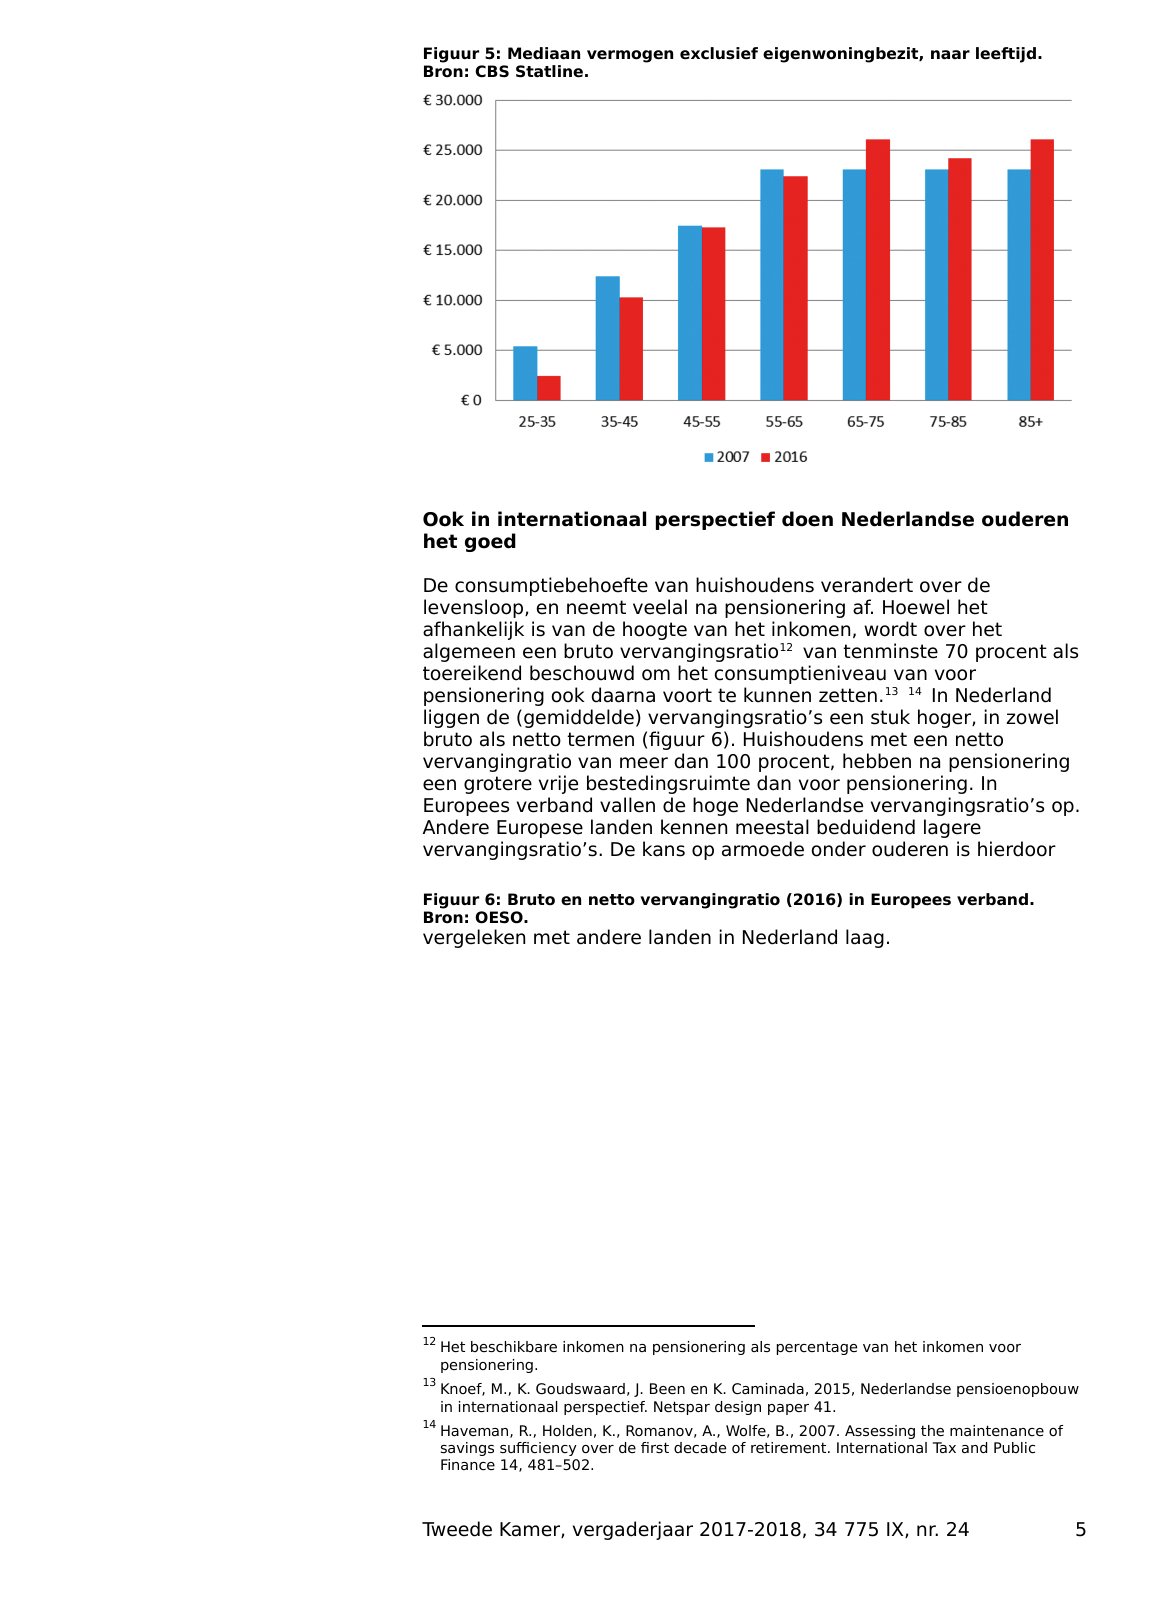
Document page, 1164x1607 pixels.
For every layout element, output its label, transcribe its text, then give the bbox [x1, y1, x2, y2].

text Figuur 6: Bruto en netto vervangingratio (2016) in Europees verband. Bron: OESO. [422, 891, 1072, 927]
text Figuur 5: Mediaan vermogen exclusief eigenwoningbezit, naar leeftijd. Bron: CBS Statline. [422, 45, 1072, 81]
text Haveman, R., Holden, K., Romanov, A., Wolfe, B., 2007. Assessing the maintenance of savings sufficiency over de first decade of retirement. International Tax and Public Finance 14, 481–502. [422, 1418, 1087, 1474]
text Knoef, M., K. Goudswaard, J. Been en K. Caminada, 2015, Nederlandse pensioenopbouw in internationaal perspectief. Netspar design paper 41. [422, 1377, 1087, 1416]
text De consumptiebehoefte van huishoudens verandert over de levensloop, en neemt veelal na pensionering af. Hoewel het afhankelijk is van de hoogte van het inkomen, wordt over het algemeen een bruto vervangingsratio van tenminste 70 procent als toereikend beschouwd om het consumptieniveau van voor pensionering ook daarna voort te kunnen zetten. In Nederland liggen de (gemiddelde) vervangingsratio’s een stuk hoger, in zowel bruto als netto termen (figuur 6). Huishoudens met een netto vervangingratio van meer dan 100 procent, hebben na pensionering een grotere vrije bestedingsruimte dan voor pensionering. In Europees verband vallen de hoge Nederlandse vervangingsratio’s op. Andere Europese landen kennen meestal beduidend lagere vervangingsratio’s. De kans op armoede onder ouderen is hierdoor vergeleken met andere landen in Nederland laag. [422, 575, 1087, 949]
text Het beschikbare inkomen na pensionering als percentage van het inkomen voor pensionering. [422, 1335, 1087, 1374]
subtitle Ook in internationaal perspectief doen Nederlandse ouderen het goed [422, 509, 1087, 553]
picture [422, 92, 1072, 465]
